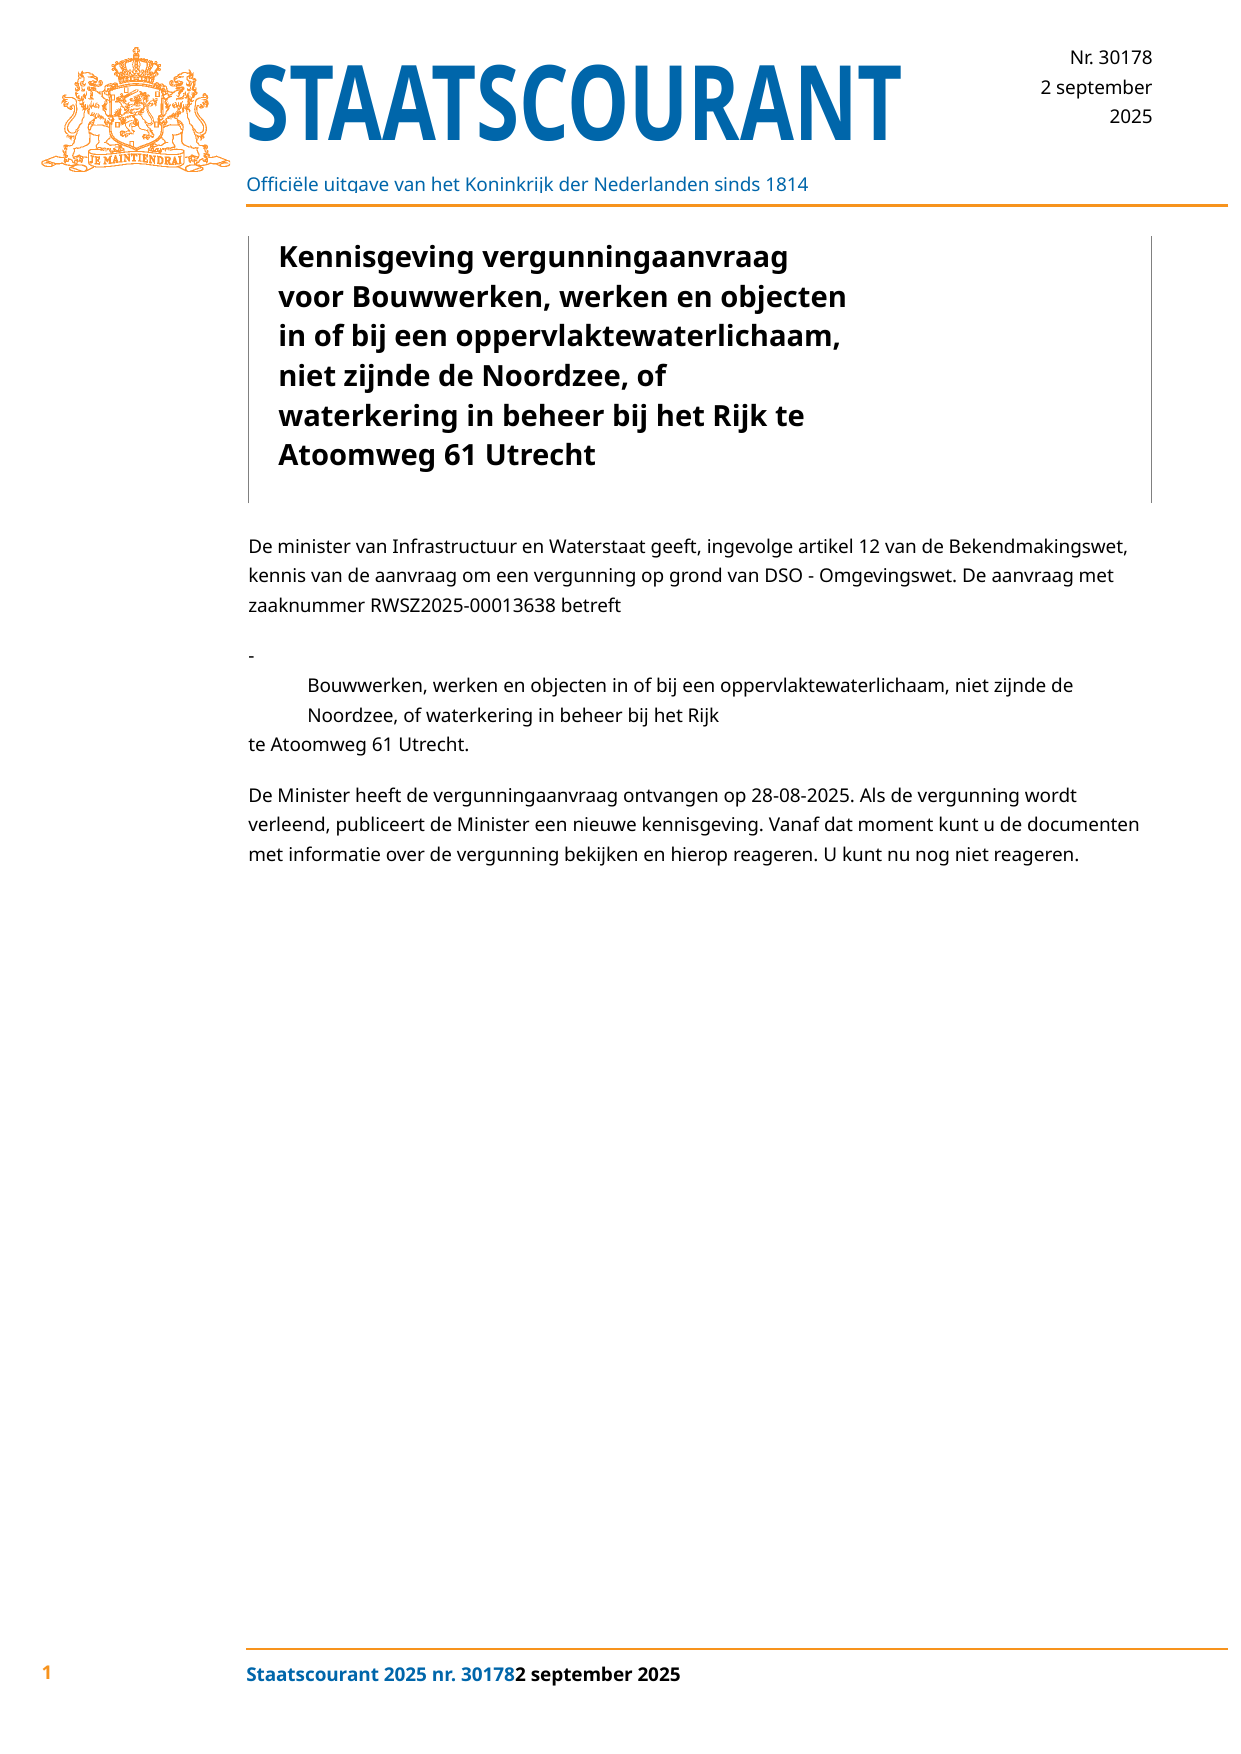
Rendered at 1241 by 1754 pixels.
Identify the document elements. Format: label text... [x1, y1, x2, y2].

table_header [850, 236, 912, 413]
text De Minister heeft de vergunningaanvraag ontvangen op 28-08-2025. Als de vergunning wordt verleend, publiceert de Minister een nieuwe kennisgeving. Vanaf dat moment kunt u de documenten met informatie over de vergunning bekijken en hierop reageren. U kunt nu nog niet reageren. [248, 782, 1152, 867]
text De minister van Infrastructuur en Waterstaat geeft, ingevolge artikel 12 van de Bekendmakingswet, kennis van de aanvraag om een vergunning op grond van DSO - Omgevingswet. De aanvraag met zaaknummer RWSZ2025-00013638 betreft [248, 533, 1152, 618]
picture [41, 47, 231, 172]
picture [912, 236, 1090, 414]
table_header [1090, 236, 1151, 413]
list Bouwwerken, werken en objecten in of bij een oppervlaktewaterlichaam, niet zijnde de Noordzee, of waterkering in beheer bij het Rijk [248, 672, 1152, 727]
text te Atoomweg 61 Utrecht. [248, 731, 1152, 757]
table_header Kennisgeving vergunningaanvraag voor Bouwwerken, werken en objecten in of bij een oppervlaktewaterlichaam, niet zijnde de Noordzee, of waterkering in beheer bij het Rijk te Atoomweg 61 Utrecht [249, 236, 850, 503]
table_header [850, 414, 1151, 503]
